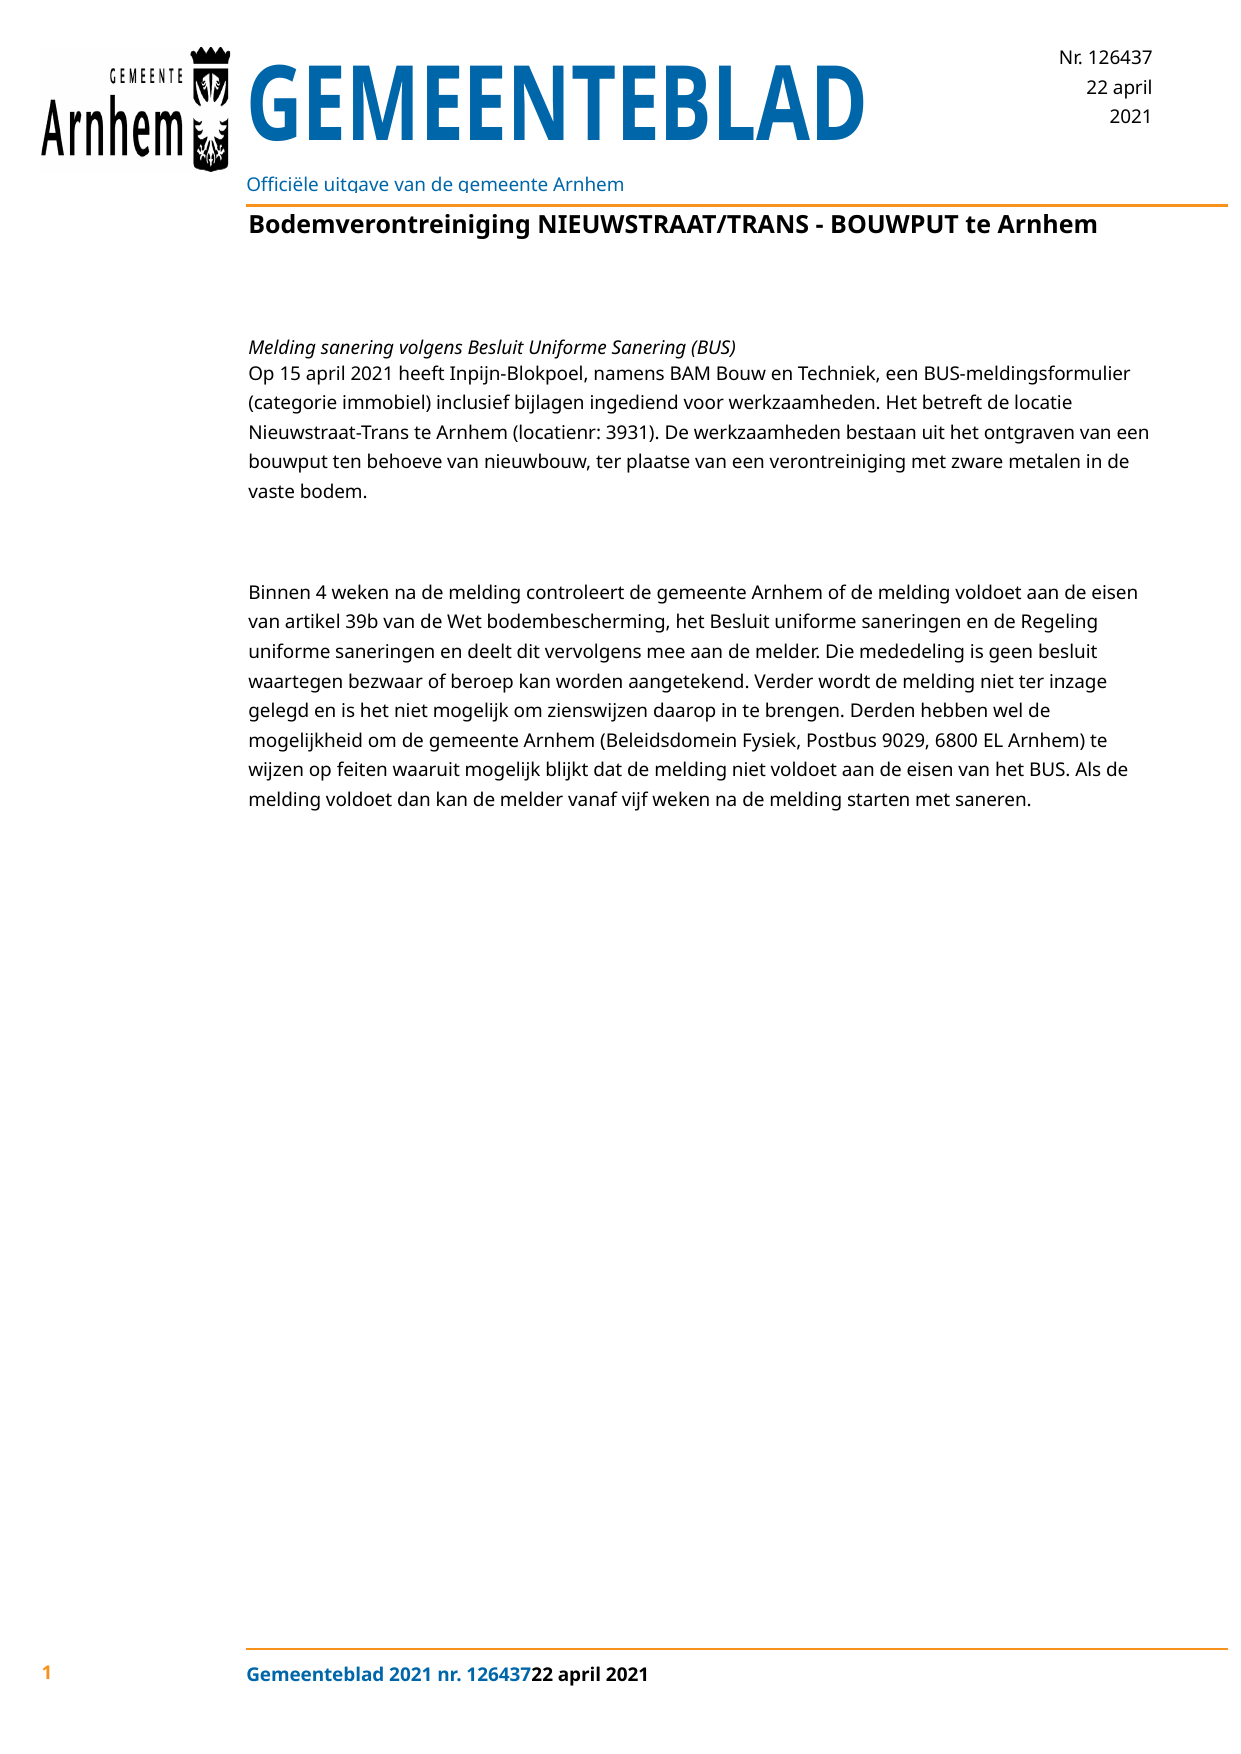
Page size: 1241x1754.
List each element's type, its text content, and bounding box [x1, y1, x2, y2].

text Op 15 april 2021 heeft Inpijn-Blokpoel, namens BAM Bouw en Techniek, een BUS-meldingsformulier (categorie immobiel) inclusief bijlagen ingediend voor werkzaamheden. Het betreft de locatie Nieuwstraat-Trans te Arnhem (locatienr: 3931). De werkzaamheden bestaan uit het ontgraven van een bouwput ten behoeve van nieuwbouw, ter plaatse van een verontreiniging met zware metalen in de vaste bodem. [248, 360, 1152, 504]
text Bodemverontreiniging NIEUWSTRAAT/TRANS - BOUWPUT te Arnhem [248, 207, 1152, 241]
picture [41, 47, 231, 172]
text Binnen 4 weken na de melding controleert de gemeente Arnhem of de melding voldoet aan de eisen van artikel 39b van de Wet bodembescherming, het Besluit uniforme saneringen en de Regeling uniforme saneringen en deelt dit vervolgens mee aan de melder. Die mededeling is geen besluit waartegen bezwaar of beroep kan worden aangetekend. Verder wordt de melding niet ter inzage gelegd en is het niet mogelijk om zienswijzen daarop in te brengen. Derden hebben wel de mogelijkheid om de gemeente Arnhem (Beleidsdomein Fysiek, Postbus 9029, 6800 EL Arnhem) te wijzen op feiten waaruit mogelijk blijkt dat de melding niet voldoet aan de eisen van het BUS. Als de melding voldoet dan kan de melder vanaf vijf weken na de melding starten met saneren. [248, 579, 1152, 812]
text Melding sanering volgens Besluit Uniforme Sanering (BUS) [248, 334, 1152, 360]
